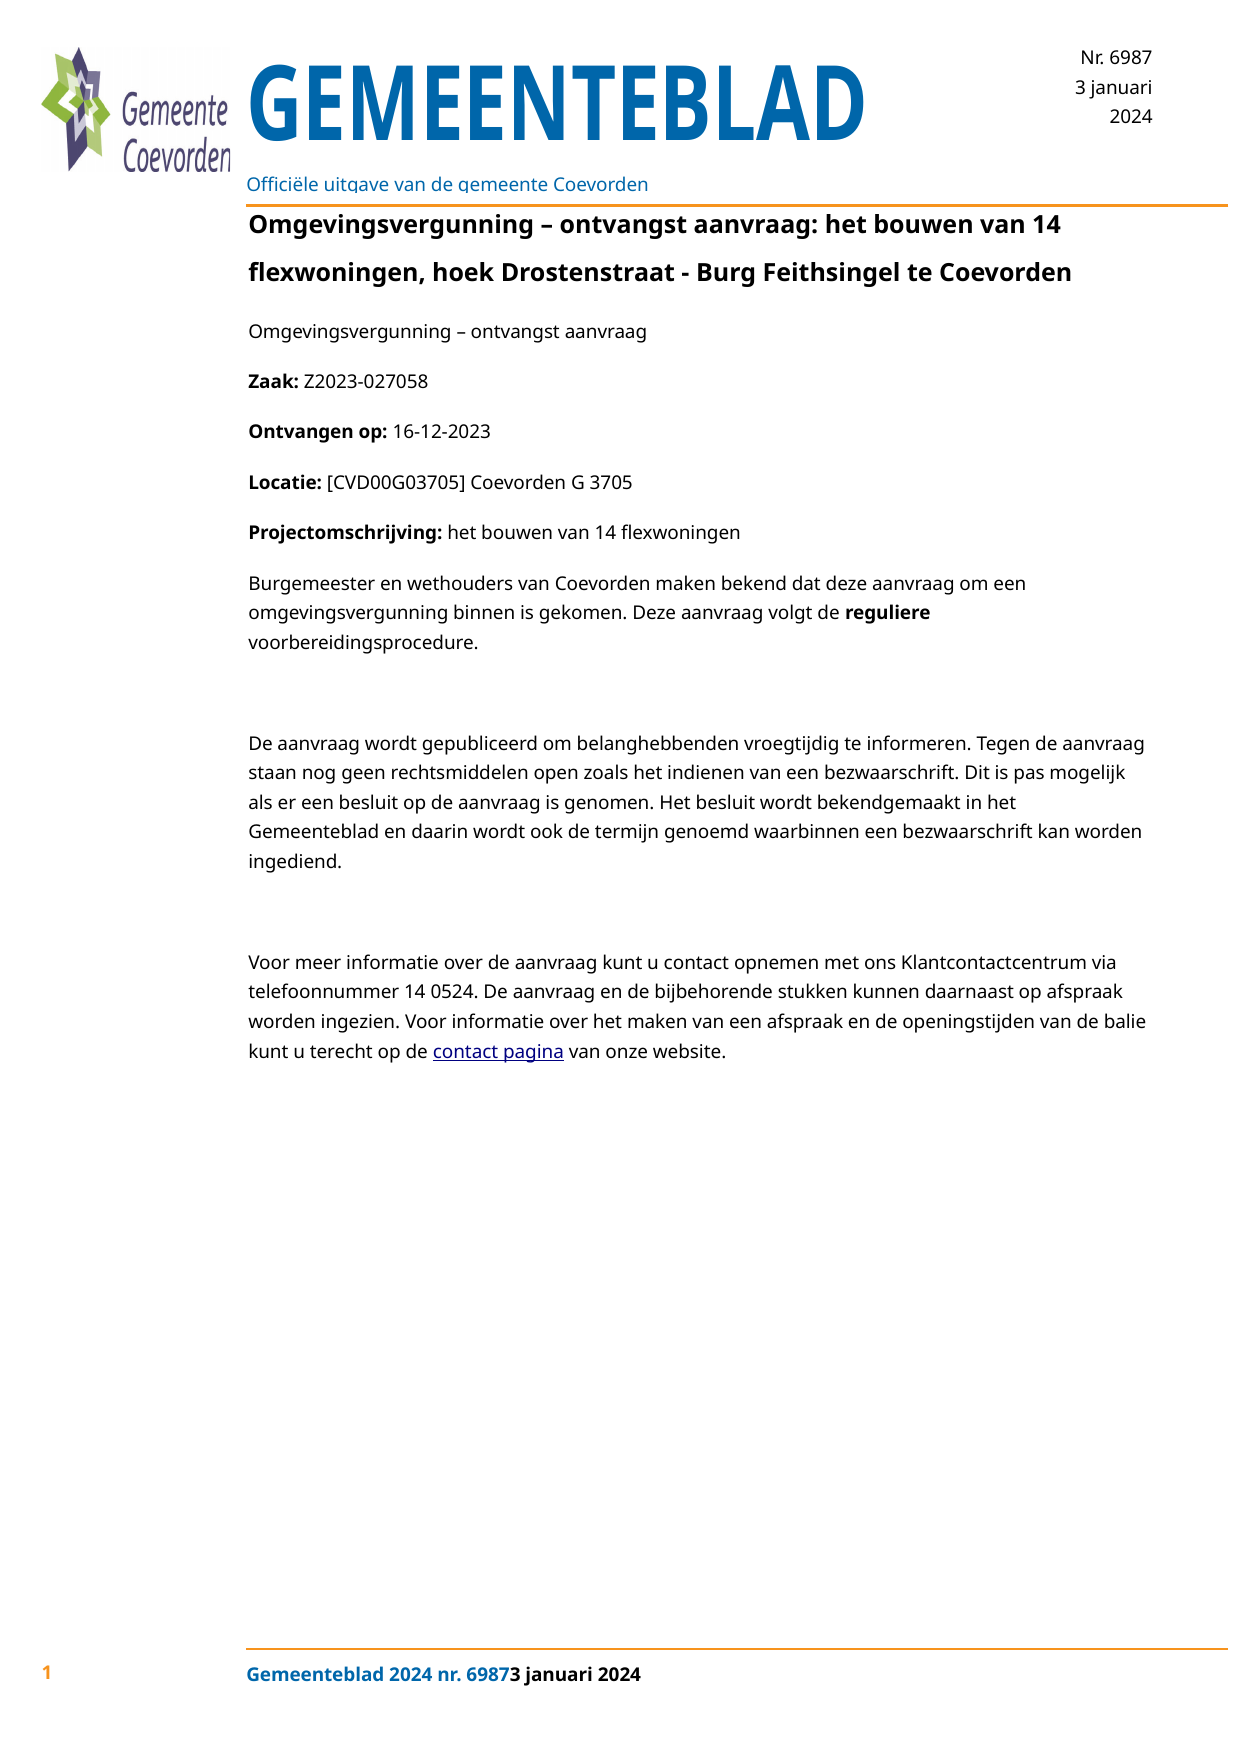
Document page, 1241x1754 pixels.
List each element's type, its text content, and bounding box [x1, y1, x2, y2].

picture [41, 47, 231, 172]
text Ontvangen op: 16-12-2023 [248, 419, 1152, 444]
text Zaak: Z2023-027058 [248, 368, 1152, 394]
text Omgevingsvergunning – ontvangst aanvraag [248, 318, 1152, 344]
text Voor meer informatie over de aanvraag kunt u contact opnemen met ons Klantcontactcentrum via telefoonnummer 14 0524. De aanvraag en de bijbehorende stukken kunnen daarnaast op afspraak worden ingezien. Voor informatie over het maken van een afspraak en de openingstijden van de balie kunt u terecht op de contact pagina van onze website. [248, 949, 1152, 1064]
text Omgevingsvergunning – ontvangst aanvraag: het bouwen van 14 flexwoningen, hoek Drostenstraat - Burg Feithsingel te Coevorden [248, 207, 1152, 288]
text De aanvraag wordt gepubliceerd om belanghebbenden vroegtijdig te informeren. Tegen de aanvraag staan nog geen rechtsmiddelen open zoals het indienen van een bezwaarschrift. Dit is pas mogelijk als er een besluit op de aanvraag is genomen. Het besluit wordt bekendgemaakt in het Gemeenteblad en daarin wordt ook de termijn genoemd waarbinnen een bezwaarschrift kan worden ingediend. [248, 730, 1152, 874]
text Burgemeester en wethouders van Coevorden maken bekend dat deze aanvraag om een omgevingsvergunning binnen is gekomen. Deze aanvraag volgt de reguliere voorbereidingsprocedure. [248, 570, 1152, 655]
text Projectomschrijving: het bouwen van 14 flexwoningen [248, 519, 1152, 545]
text Locatie: [CVD00G03705] Coevorden G 3705 [248, 469, 1152, 495]
